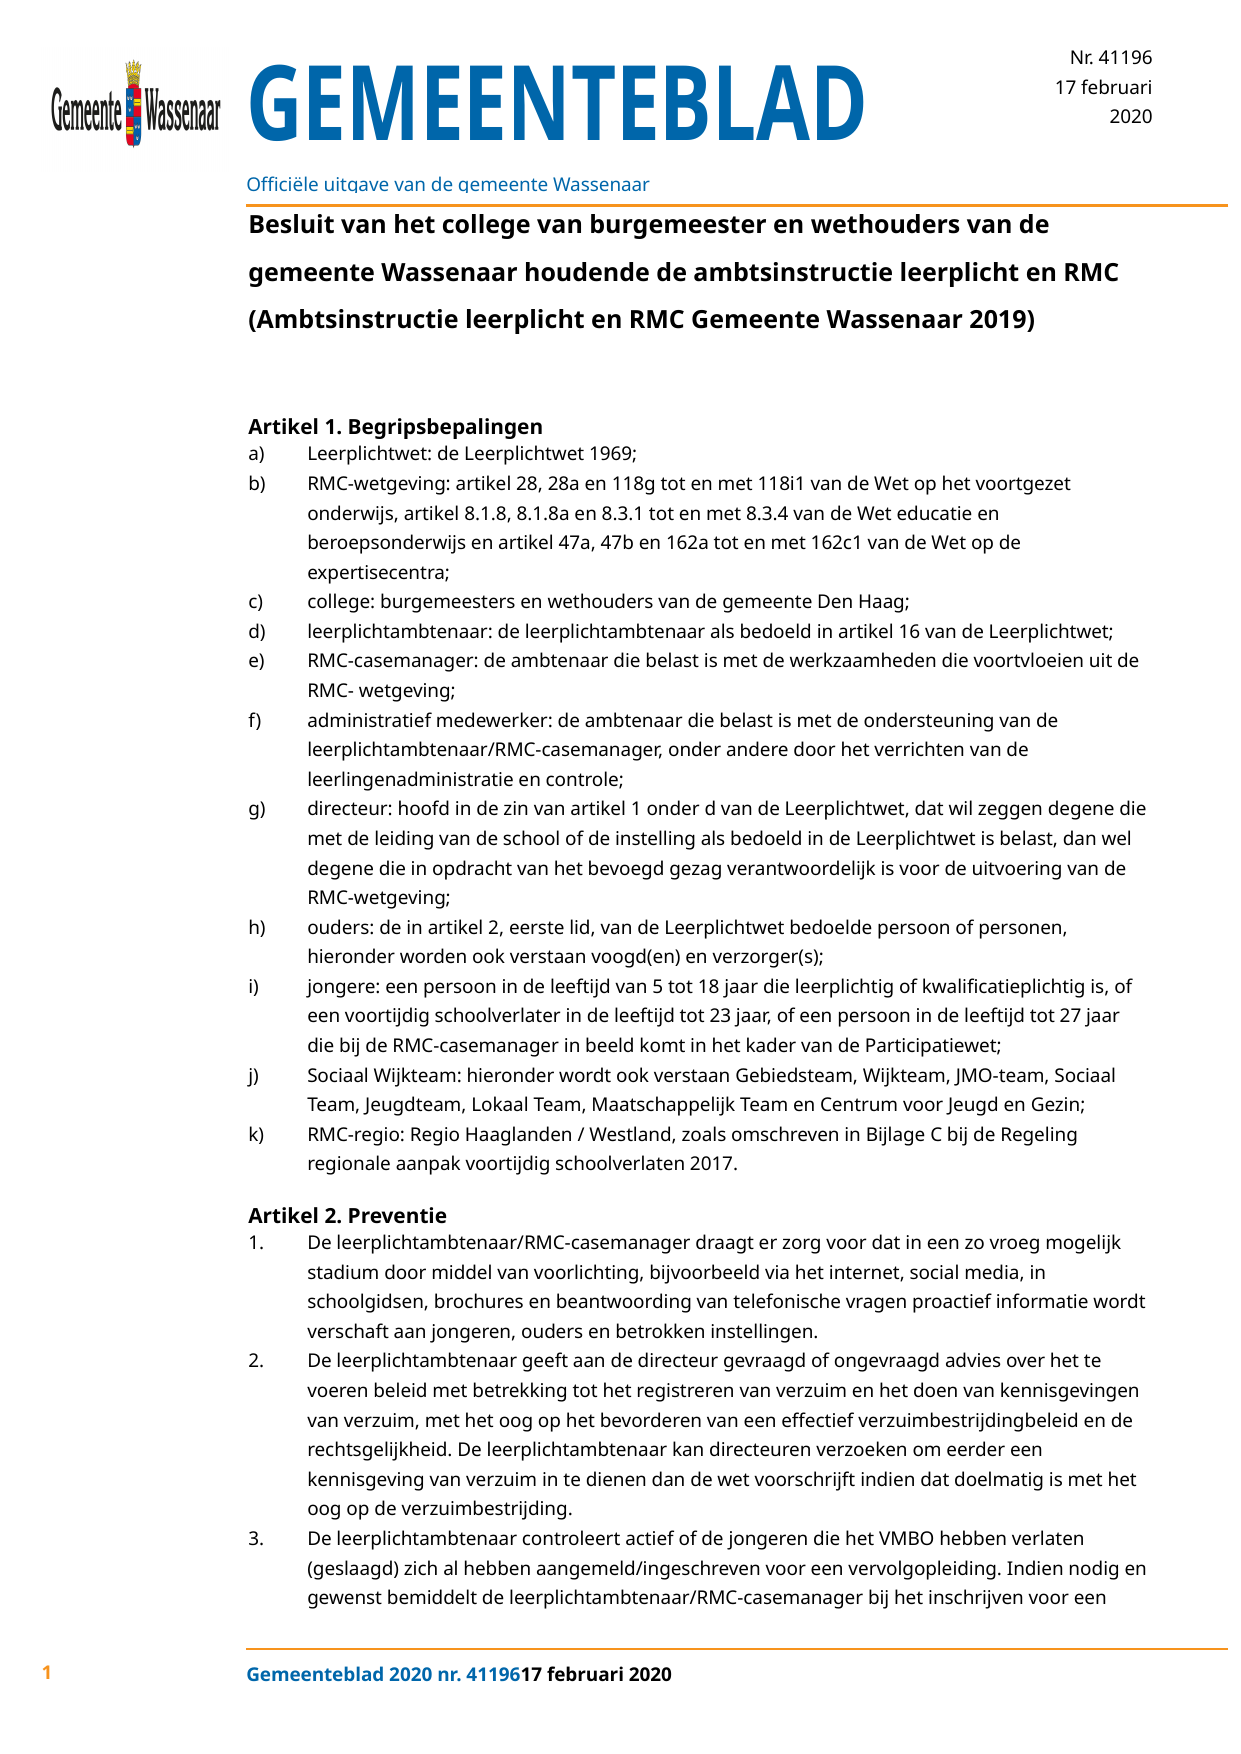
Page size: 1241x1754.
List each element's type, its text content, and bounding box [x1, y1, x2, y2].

list Leerplichtwet: de Leerplichtwet 1969; [248, 441, 1152, 466]
text Besluit van het college van burgemeester en wethouders van de gemeente Wassenaar houdende de ambtsinstructie leerplicht en RMC (Ambtsinstructie leerplicht en RMC Gemeente Wassenaar 2019) [248, 207, 1152, 336]
picture [41, 47, 231, 172]
list jongere: een persoon in de leeftijd van 5 tot 18 jaar die leerplichtig of kwalificatieplichtig is, of een voortijdig schoolverlater in de leeftijd tot 23 jaar, of een persoon in de leeftijd tot 27 jaar die bij de RMC-casemanager in beeld komt in het kader van de Participatiewet; [248, 973, 1152, 1058]
list RMC-wetgeving: artikel 28, 28a en 118g tot en met 118i1 van de Wet op het voortgezet onderwijs, artikel 8.1.8, 8.1.8a en 8.3.1 tot en met 8.3.4 van de Wet educatie en beroepsonderwijs en artikel 47a, 47b en 162a tot en met 162c1 van de Wet op de expertisecentra; [248, 470, 1152, 584]
list administratief medewerker: de ambtenaar die belast is met de ondersteuning van de leerplichtambtenaar/RMC-casemanager, onder andere door het verrichten van de leerlingenadministratie en controle; [248, 707, 1152, 792]
list De leerplichtambtenaar geeft aan de directeur gevraagd of ongevraagd advies over het te voeren beleid met betrekking tot het registreren van verzuim en het doen van kennisgevingen van verzuim, met het oog op het bevorderen van een effectief verzuimbestrijdingbeleid en de rechtsgelijkheid. De leerplichtambtenaar kan directeuren verzoeken om eerder een kennisgeving van verzuim in te dienen dan de wet voorschrijft indien dat doelmatig is met het oog op de verzuimbestrijding. [248, 1348, 1152, 1521]
list RMC-regio: Regio Haaglanden / Westland, zoals omschreven in Bijlage C bij de Regeling regionale aanpak voortijdig schoolverlaten 2017. [248, 1121, 1152, 1176]
list college: burgemeesters en wethouders van de gemeente Den Haag; [248, 588, 1152, 614]
list leerplichtambtenaar: de leerplichtambtenaar als bedoeld in artikel 16 van de Leerplichtwet; [248, 618, 1152, 644]
list De leerplichtambtenaar controleert actief of de jongeren die het VMBO hebben verlaten (geslaagd) zich al hebben aangemeld/ingeschreven voor een vervolgopleiding. Indien nodig en gewenst bemiddelt de leerplichtambtenaar/RMC-casemanager bij het inschrijven voor een [248, 1525, 1152, 1610]
list directeur: hoofd in de zin van artikel 1 onder d van de Leerplichtwet, dat wil zeggen degene die met de leiding van de school of de instelling als bedoeld in de Leerplichtwet is belast, dan wel degene die in opdracht van het bevoegd gezag verantwoordelijk is voor de uitvoering van de RMC-wetgeving; [248, 796, 1152, 910]
list Sociaal Wijkteam: hieronder wordt ook verstaan Gebiedsteam, Wijkteam, JMO-team, Sociaal Team, Jeugdteam, Lokaal Team, Maatschappelijk Team en Centrum voor Jeugd en Gezin; [248, 1062, 1152, 1117]
list RMC-casemanager: de ambtenaar die belast is met de werkzaamheden die voortvloeien uit de RMC- wetgeving; [248, 648, 1152, 703]
text Artikel 2. Preventie [248, 1201, 1152, 1229]
list De leerplichtambtenaar/RMC-casemanager draagt er zorg voor dat in een zo vroeg mogelijk stadium door middel van voorlichting, bijvoorbeeld via het internet, social media, in schoolgidsen, brochures en beantwoording van telefonische vragen proactief informatie wordt verschaft aan jongeren, ouders en betrokken instellingen. [248, 1229, 1152, 1344]
list ouders: de in artikel 2, eerste lid, van de Leerplichtwet bedoelde persoon of personen, hieronder worden ook verstaan voogd(en) en verzorger(s); [248, 914, 1152, 969]
text Artikel 1. Begripsbepalingen [248, 412, 1152, 441]
